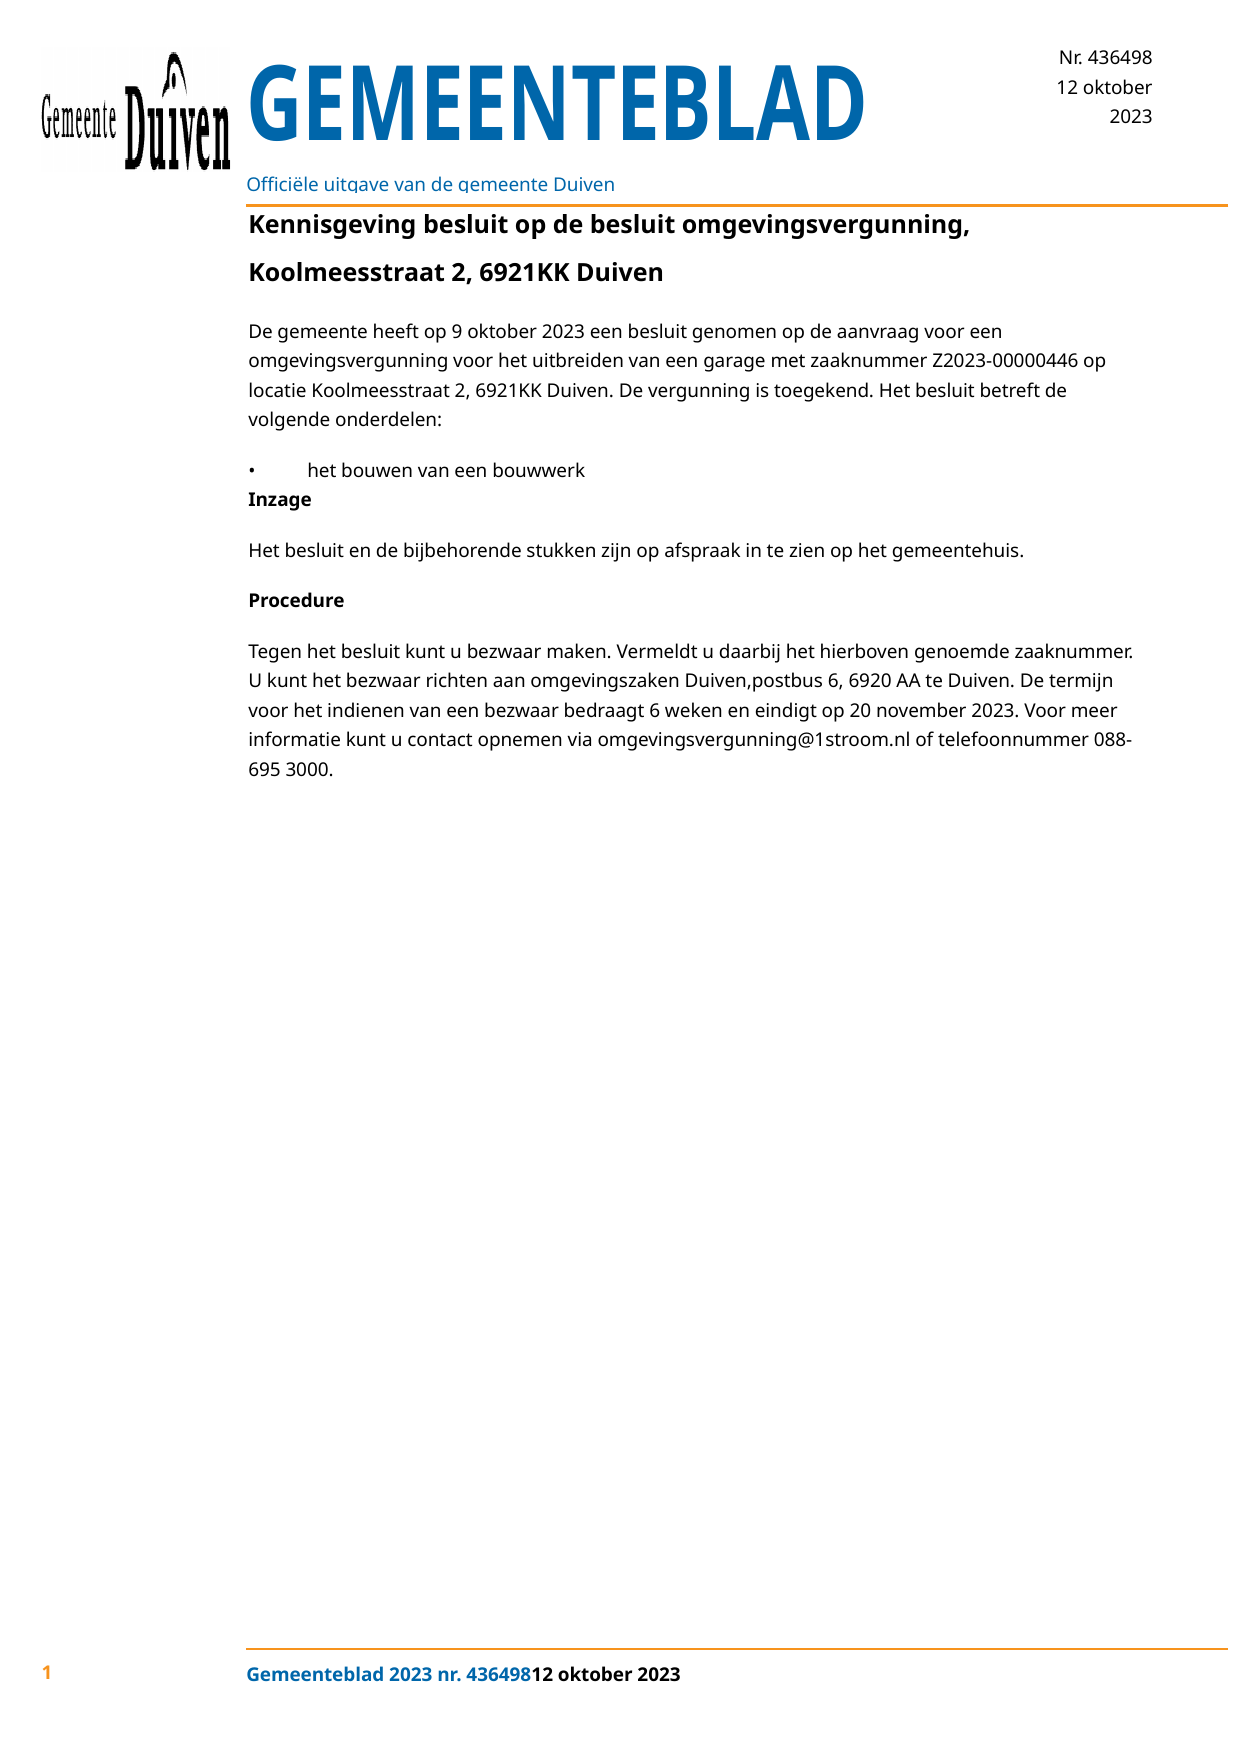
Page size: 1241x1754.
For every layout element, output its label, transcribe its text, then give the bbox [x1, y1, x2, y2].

picture [41, 47, 231, 172]
text Inzage [248, 487, 1152, 512]
text Tegen het besluit kunt u bezwaar maken. Vermeldt u daarbij het hierboven genoemde zaaknummer. U kunt het bezwaar richten aan omgevingszaken Duiven,postbus 6, 6920 AA te Duiven. De termijn voor het indienen van een bezwaar bedraagt 6 weken en eindigt op 20 november 2023. Voor meer informatie kunt u contact opnemen via omgevingsvergunning@1stroom.nl of telefoonnummer 088-695 3000. [248, 638, 1152, 782]
text Kennisgeving besluit op de besluit omgevingsvergunning, Koolmeesstraat 2, 6921KK Duiven [248, 207, 1152, 288]
text De gemeente heeft op 9 oktober 2023 een besluit genomen op de aanvraag voor een omgevingsvergunning voor het uitbreiden van een garage met zaaknummer Z2023-00000446 op locatie Koolmeesstraat 2, 6921KK Duiven. De vergunning is toegekend. Het besluit betreft de volgende onderdelen: [248, 318, 1152, 432]
text Het besluit en de bijbehorende stukken zijn op afspraak in te zien op het gemeentehuis. [248, 537, 1152, 563]
list het bouwen van een bouwwerk [248, 457, 1152, 483]
text Procedure [248, 587, 1152, 613]
